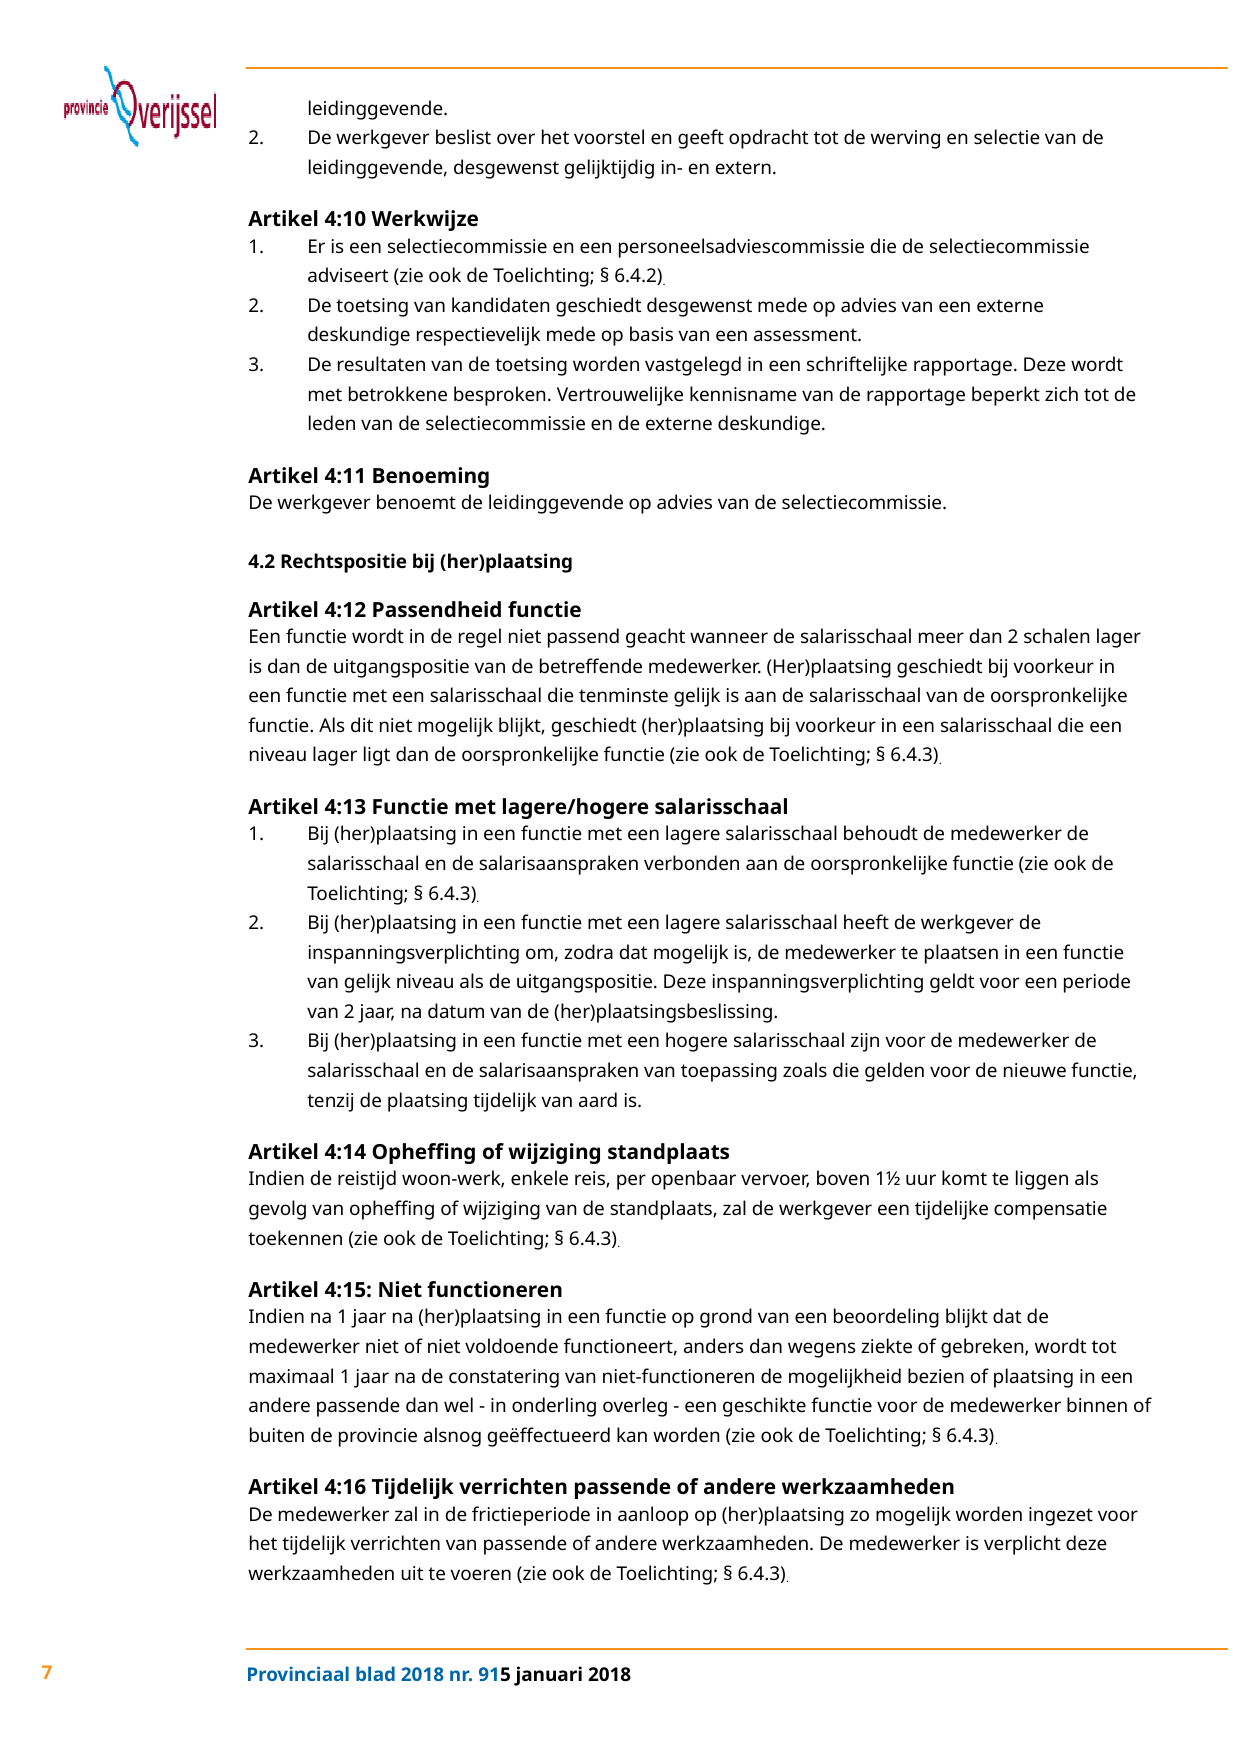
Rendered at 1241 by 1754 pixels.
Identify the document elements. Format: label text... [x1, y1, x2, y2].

list De werkgever beslist over het voorstel en geeft opdracht tot de werving en selectie van de leidinggevende, desgewenst gelijktijdig in- en extern. [248, 124, 1152, 180]
text Artikel 4:11 Benoeming [248, 461, 1152, 489]
list Er is een selectiecommissie en een personeelsadviescommissie die de selectiecommissie adviseert (zie ook de Toelichting; § 6.4.2). [248, 233, 1152, 288]
text Een functie wordt in de regel niet passend geacht wanneer de salarisschaal meer dan 2 schalen lager is dan de uitgangspositie van de betreffende medewerker. (Her)plaatsing geschiedt bij voorkeur in een functie met een salarisschaal die tenminste gelijk is aan de salarisschaal van de oorspronkelijke functie. Als dit niet mogelijk blijkt, geschiedt (her)plaatsing bij voorkeur in een salarisschaal die een niveau lager ligt dan de oorspronkelijke functie (zie ook de Toelichting; § 6.4.3). [248, 623, 1152, 767]
picture [41, 47, 231, 172]
text Artikel 4:12 Passendheid functie [248, 595, 1152, 623]
text De medewerker zal in de frictieperiode in aanloop op (her)plaatsing zo mogelijk worden ingezet voor het tijdelijk verrichten van passende of andere werkzaamheden. De medewerker is verplicht deze werkzaamheden uit te voeren (zie ook de Toelichting; § 6.4.3). [248, 1501, 1152, 1586]
list De toetsing van kandidaten geschiedt desgewenst mede op advies van een externe deskundige respectievelijk mede op basis van een assessment. [248, 292, 1152, 347]
text Artikel 4:13 Functie met lagere/hogere salarisschaal [248, 792, 1152, 821]
text Indien na 1 jaar na (her)plaatsing in een functie op grond van een beoordeling blijkt dat de medewerker niet of niet voldoende functioneert, anders dan wegens ziekte of gebreken, wordt tot maximaal 1 jaar na de constatering van niet-functioneren de mogelijkheid bezien of plaatsing in een andere passende dan wel - in onderling overleg - een geschikte functie voor de medewerker binnen of buiten de provincie alsnog geëffectueerd kan worden (zie ook de Toelichting; § 6.4.3). [248, 1304, 1152, 1448]
list Bij (her)plaatsing in een functie met een hogere salarisschaal zijn voor de medewerker de salarisschaal en de salarisaanspraken van toepassing zoals die gelden voor de nieuwe functie, tenzij de plaatsing tijdelijk van aard is. [248, 1028, 1152, 1112]
list leidinggevende. [248, 95, 1152, 121]
text Artikel 4:14 Opheffing of wijziging standplaats [248, 1137, 1152, 1166]
text Artikel 4:15: Niet functioneren [248, 1275, 1152, 1304]
text 4.2 Rechtspositie bij (her)plaatsing [248, 548, 1152, 574]
text De werkgever benoemt de leidinggevende op advies van de selectiecommissie. [248, 489, 1152, 515]
text Artikel 4:10 Werkwijze [248, 204, 1152, 233]
text Indien de reistijd woon-werk, enkele reis, per openbaar vervoer, boven 1½ uur komt te liggen als gevolg van opheffing of wijziging van de standplaats, zal de werkgever een tijdelijke compensatie toekennen (zie ook de Toelichting; § 6.4.3). [248, 1166, 1152, 1251]
list Bij (her)plaatsing in een functie met een lagere salarisschaal behoudt de medewerker de salarisschaal en de salarisaanspraken verbonden aan de oorspronkelijke functie (zie ook de Toelichting; § 6.4.3). [248, 821, 1152, 905]
text Artikel 4:16 Tijdelijk verrichten passende of andere werkzaamheden [248, 1472, 1152, 1501]
list Bij (her)plaatsing in een functie met een lagere salarisschaal heeft de werkgever de inspanningsverplichting om, zodra dat mogelijk is, de medewerker te plaatsen in een functie van gelijk niveau als de uitgangspositie. Deze inspanningsverplichting geldt voor een periode van 2 jaar, na datum van de (her)plaatsingsbeslissing. [248, 909, 1152, 1024]
list De resultaten van de toetsing worden vastgelegd in een schriftelijke rapportage. Deze wordt met betrokkene besproken. Vertrouwelijke kennisname van de rapportage beperkt zich tot de leden van de selectiecommissie en de externe deskundige. [248, 351, 1152, 436]
